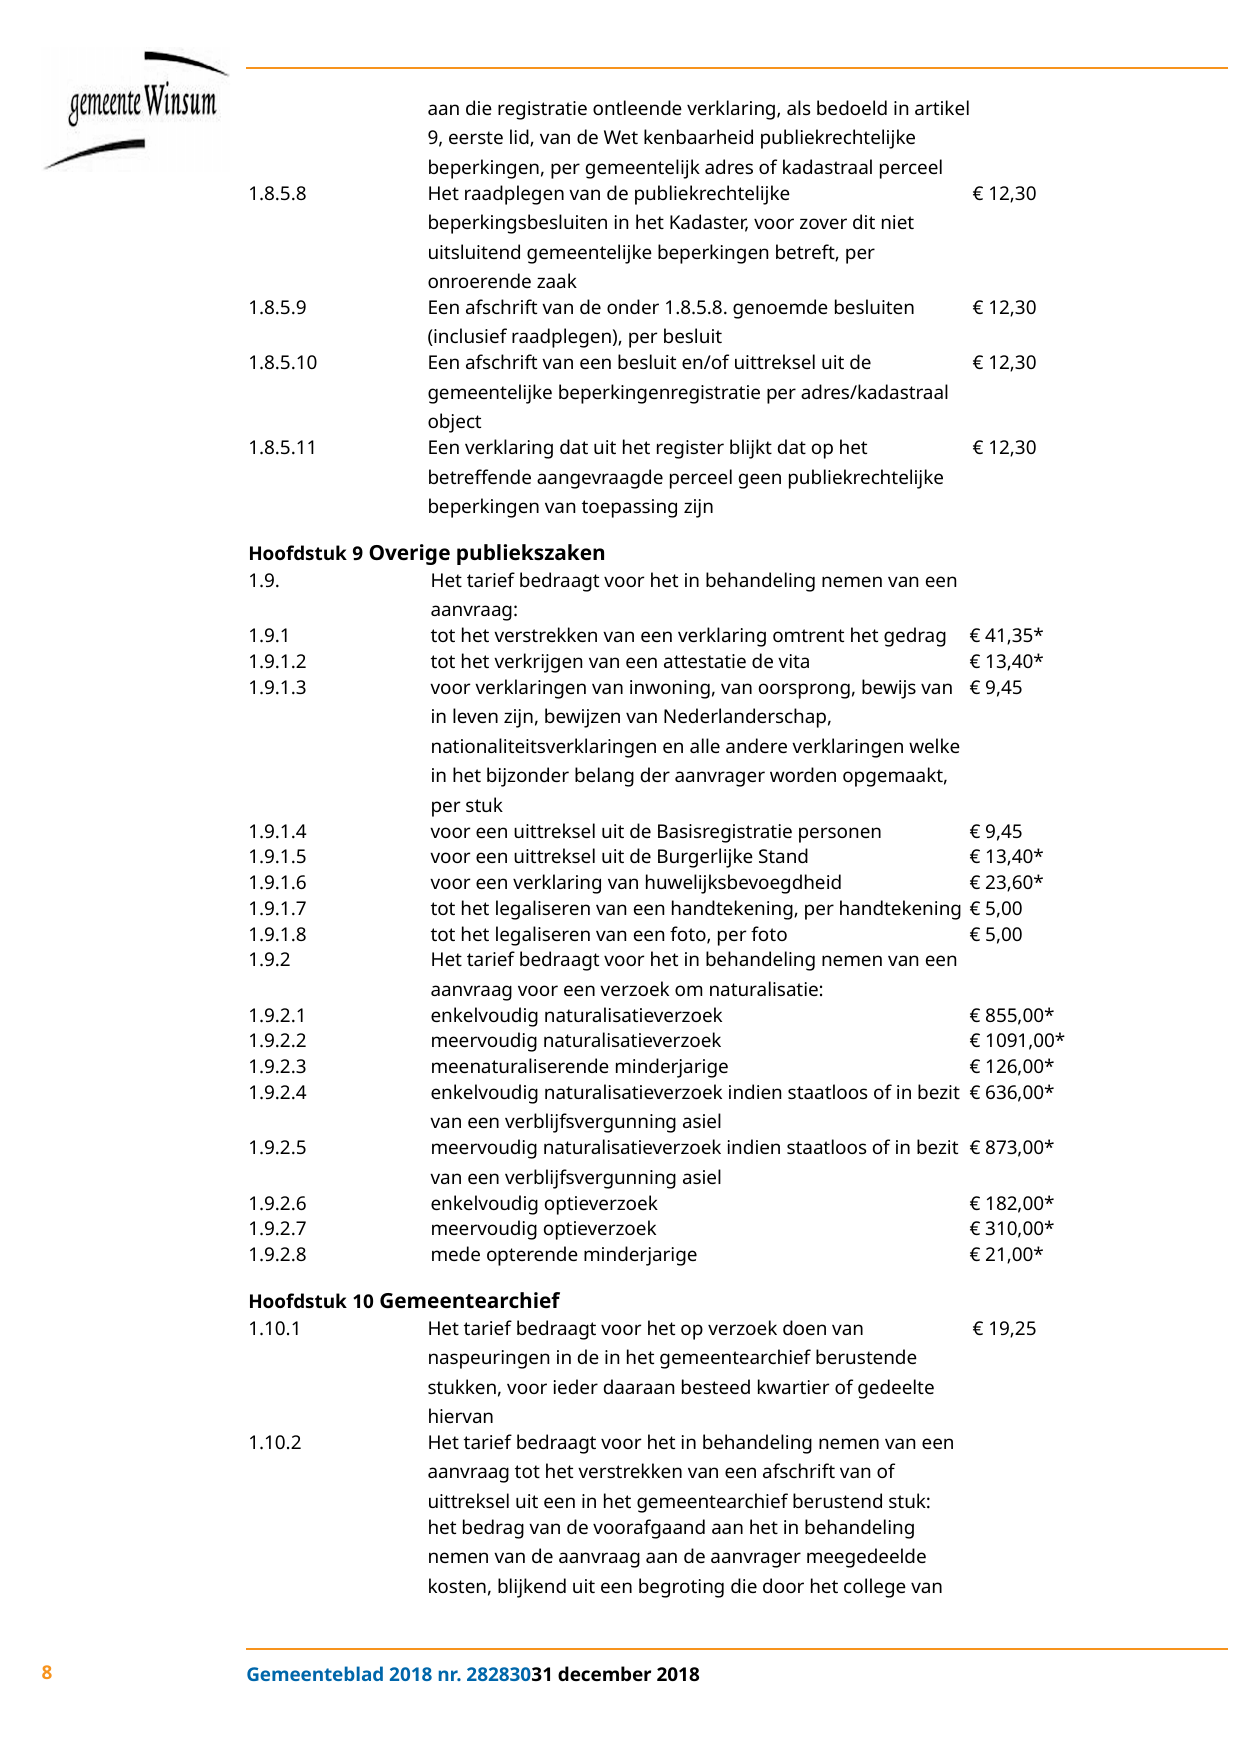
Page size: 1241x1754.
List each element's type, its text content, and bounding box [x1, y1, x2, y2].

table_cell mede opterende minderjarige [430, 1241, 969, 1267]
table_cell € 9,45 [969, 674, 1152, 818]
table_header Het tarief bedraagt voor het in behandeling nemen van een aanvraag: [430, 567, 969, 622]
table_cell tot het legaliseren van een foto, per foto [430, 921, 969, 947]
table_cell [973, 1429, 1152, 1514]
table_cell 1.9.2.4 [248, 1079, 430, 1134]
table_cell € 12,30 [973, 434, 1152, 519]
table_cell 1.9.1 [248, 623, 430, 648]
table_cell Het tarief bedraagt voor het in behandeling nemen van een aanvraag tot het verstrekken van een afschrift van of uittreksel uit een in het gemeentearchief berustend stuk: [427, 1429, 972, 1514]
table_cell 1.9.2.5 [248, 1134, 430, 1190]
table_cell € 636,00* [969, 1079, 1152, 1134]
table_cell 1.9.1.6 [248, 869, 430, 895]
table_cell 1.9.1.3 [248, 674, 430, 818]
table_cell 1.8.5.10 [248, 350, 427, 434]
table_cell 1.9.2.2 [248, 1028, 430, 1053]
table_cell Het tarief bedraagt voor het in behandeling nemen van een aanvraag voor een verzoek om naturalisatie: [430, 947, 969, 1002]
table_cell € 5,00 [969, 921, 1152, 947]
table_cell Het raadplegen van de publiekrechtelijke beperkingsbesluiten in het Kadaster, voor zover dit niet uitsluitend gemeentelijke beperkingen betreft, per onroerende zaak [427, 180, 972, 294]
table_cell [969, 947, 1152, 1002]
table_cell € 12,30 [973, 180, 1152, 294]
table_cell € 13,40* [969, 844, 1152, 869]
table_cell meervoudig optieverzoek [430, 1215, 969, 1241]
table_cell 1.8.5.11 [248, 434, 427, 519]
table_cell € 873,00* [969, 1134, 1152, 1190]
table_header [969, 567, 1152, 622]
table_cell Een afschrift van een besluit en/of uittreksel uit de gemeentelijke beperkingenregistratie per adres/kadastraal object [427, 350, 972, 434]
table_cell € 13,40* [969, 648, 1152, 674]
table_cell 1.9.1.2 [248, 648, 430, 674]
table_cell 1.8.5.8 [248, 180, 427, 294]
table_cell € 21,00* [969, 1241, 1152, 1267]
table_cell enkelvoudig naturalisatieverzoek [430, 1002, 969, 1028]
table_cell 1.9.2.1 [248, 1002, 430, 1028]
table_cell [973, 95, 1152, 180]
table_cell Een verklaring dat uit het register blijkt dat op het betreffende aangevraagde perceel geen publiekrechtelijke beperkingen van toepassing zijn [427, 434, 972, 519]
table_cell € 855,00* [969, 1002, 1152, 1028]
table_header 1.10.1 [248, 1315, 427, 1429]
table_cell Een afschrift van de onder 1.8.5.8. genoemde besluiten (inclusief raadplegen), per besluit [427, 294, 972, 349]
table_cell 1.9.2.8 [248, 1241, 430, 1267]
table_cell het bedrag van de voorafgaand aan het in behandeling nemen van de aanvraag aan de aanvrager meegedeelde kosten, blijkend uit een begroting die door het college van [427, 1514, 972, 1599]
table_cell [248, 1514, 427, 1599]
table_cell € 1091,00* [969, 1028, 1152, 1053]
table_cell 1.9.1.7 [248, 895, 430, 921]
table_cell € 23,60* [969, 869, 1152, 895]
table_cell meervoudig naturalisatieverzoek [430, 1028, 969, 1053]
table_cell 1.9.2.7 [248, 1215, 430, 1241]
table_cell voor een uittreksel uit de Basisregistratie personen [430, 818, 969, 844]
table_cell meervoudig naturalisatieverzoek indien staatloos of in bezit van een verblijfsvergunning asiel [430, 1134, 969, 1190]
table_cell aan die registratie ontleende verklaring, als bedoeld in artikel 9, eerste lid, van de Wet kenbaarheid publiekrechtelijke beperkingen, per gemeentelijk adres of kadastraal perceel [427, 95, 972, 180]
table_cell voor verklaringen van inwoning, van oorsprong, bewijs van in leven zijn, bewijzen van Nederlanderschap, nationaliteitsverklaringen en alle andere verklaringen welke in het bijzonder belang der aanvrager worden opgemaakt, per stuk [430, 674, 969, 818]
table_cell voor een uittreksel uit de Burgerlijke Stand [430, 844, 969, 869]
table_header 1.9. [248, 567, 430, 622]
table_cell 1.9.1.4 [248, 818, 430, 844]
table_header € 19,25 [973, 1315, 1152, 1429]
table_cell tot het verkrijgen van een attestatie de vita [430, 648, 969, 674]
table_cell 1.9.1.8 [248, 921, 430, 947]
table_cell [248, 95, 427, 180]
picture [41, 47, 231, 172]
table_cell enkelvoudig optieverzoek [430, 1190, 969, 1215]
table_cell voor een verklaring van huwelijksbevoegdheid [430, 869, 969, 895]
table_cell tot het verstrekken van een verklaring omtrent het gedrag [430, 623, 969, 648]
table_cell € 12,30 [973, 350, 1152, 434]
table_cell € 310,00* [969, 1215, 1152, 1241]
table_cell 1.9.2.3 [248, 1053, 430, 1079]
table_cell € 5,00 [969, 895, 1152, 921]
table_cell € 41,35* [969, 623, 1152, 648]
table_cell 1.9.1.5 [248, 844, 430, 869]
table_cell € 9,45 [969, 818, 1152, 844]
table_cell meenaturaliserende minderjarige [430, 1053, 969, 1079]
table_cell 1.8.5.9 [248, 294, 427, 349]
text Hoofdstuk 10 Gemeentearchief [248, 1286, 1152, 1314]
table_cell € 182,00* [969, 1190, 1152, 1215]
table_cell [973, 1514, 1152, 1599]
table_header Het tarief bedraagt voor het op verzoek doen van naspeuringen in de in het gemeentearchief berustende stukken, voor ieder daaraan besteed kwartier of gedeelte hiervan [427, 1315, 972, 1429]
table_cell enkelvoudig naturalisatieverzoek indien staatloos of in bezit van een verblijfsvergunning asiel [430, 1079, 969, 1134]
table_cell 1.10.2 [248, 1429, 427, 1514]
table_cell 1.9.2.6 [248, 1190, 430, 1215]
text Hoofdstuk 9 Overige publiekszaken [248, 538, 1152, 567]
table_cell € 12,30 [973, 294, 1152, 349]
table_cell 1.9.2 [248, 947, 430, 1002]
table_cell € 126,00* [969, 1053, 1152, 1079]
table_cell tot het legaliseren van een handtekening, per handtekening [430, 895, 969, 921]
